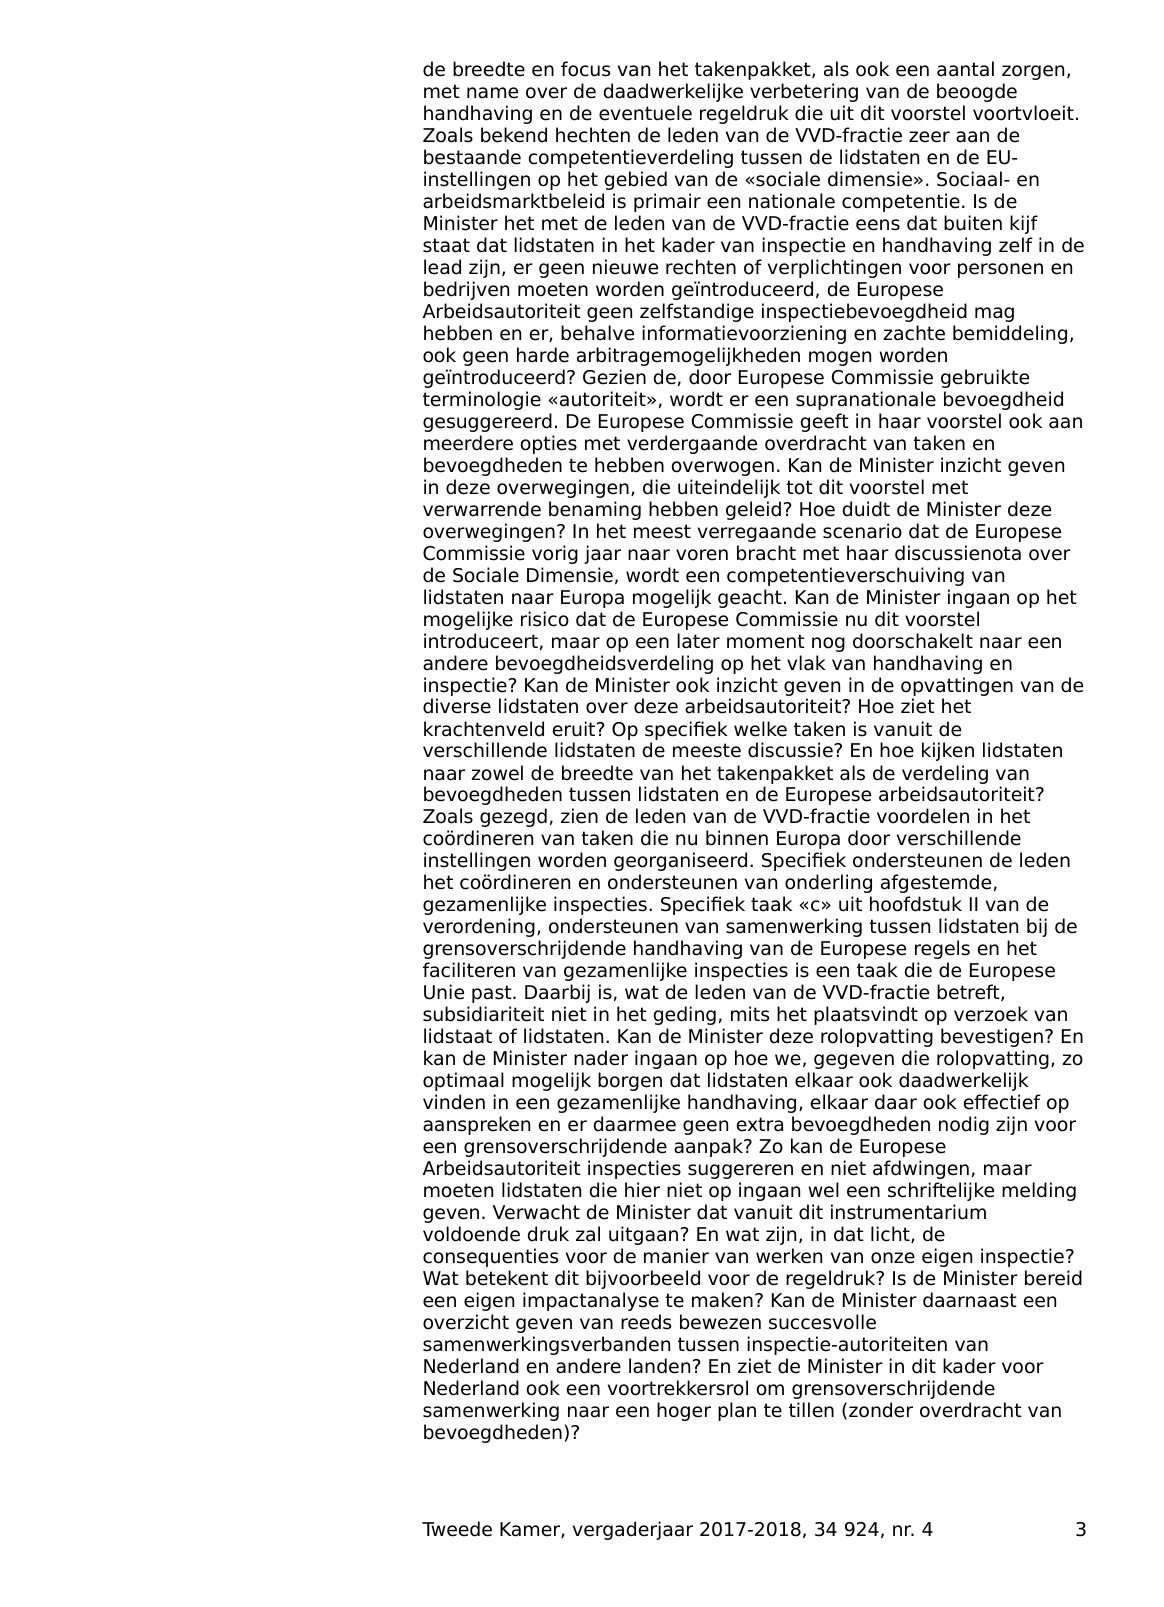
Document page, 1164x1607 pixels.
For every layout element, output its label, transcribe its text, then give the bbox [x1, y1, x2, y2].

text Zoals gezegd, zien de leden van de VVD-fractie voordelen in het coördineren van taken die nu binnen Europa door verschillende instellingen worden georganiseerd. Specifiek ondersteunen de leden het coördineren en ondersteunen van onderling afgestemde, gezamenlijke inspecties. Specifiek taak «c» uit hoofdstuk II van de verordening, ondersteunen van samenwerking tussen lidstaten bij de grensoverschrijdende handhaving van de Europese regels en het faciliteren van gezamenlijke inspecties is een taak die de Europese Unie past. Daarbij is, wat de leden van de VVD-fractie betreft, subsidiariteit niet in het geding, mits het plaatsvindt op verzoek van lidstaat of lidstaten. Kan de Minister deze rolopvatting bevestigen? En kan de Minister nader ingaan op hoe we, gegeven die rolopvatting, zo optimaal mogelijk borgen dat lidstaten elkaar ook daadwerkelijk vinden in een gezamenlijke handhaving, elkaar daar ook effectief op aanspreken en er daarmee geen extra bevoegdheden nodig zijn voor een grensoverschrijdende aanpak? Zo kan de Europese Arbeidsautoriteit inspecties suggereren en niet afdwingen, maar moeten lidstaten die hier niet op ingaan wel een schriftelijke melding geven. Verwacht de Minister dat vanuit dit instrumentarium voldoende druk zal uitgaan? En wat zijn, in dat licht, de consequenties voor de manier van werken van onze eigen inspectie? Wat betekent dit bijvoorbeeld voor de regeldruk? Is de Minister bereid een eigen impactanalyse te maken? Kan de Minister daarnaast een overzicht geven van reeds bewezen succesvolle samenwerkingsverbanden tussen inspectie-autoriteiten van Nederland en andere landen? En ziet de Minister in dit kader voor Nederland ook een voortrekkersrol om grensoverschrijdende samenwerking naar een hoger plan te tillen (zonder overdracht van bevoegdheden)? [422, 806, 1087, 1444]
text de breedte en focus van het takenpakket, als ook een aantal zorgen, met name over de daadwerkelijke verbetering van de beoogde handhaving en de eventuele regeldruk die uit dit voorstel voortvloeit. [422, 59, 1087, 125]
text Zoals bekend hechten de leden van de VVD-fractie zeer aan de bestaande competentieverdeling tussen de lidstaten en de EU-instellingen op het gebied van de «sociale dimensie». Sociaal- en arbeidsmarktbeleid is primair een nationale competentie. Is de Minister het met de leden van de VVD-fractie eens dat buiten kijf staat dat lidstaten in het kader van inspectie en handhaving zelf in de lead zijn, er geen nieuwe rechten of verplichtingen voor personen en bedrijven moeten worden geïntroduceerd, de Europese Arbeidsautoriteit geen zelfstandige inspectiebevoegdheid mag hebben en er, behalve informatievoorziening en zachte bemiddeling, ook geen harde arbitragemogelijkheden mogen worden geïntroduceerd? Gezien de, door Europese Commissie gebruikte terminologie «autoriteit», wordt er een supranationale bevoegdheid gesuggereerd. De Europese Commissie geeft in haar voorstel ook aan meerdere opties met verdergaande overdracht van taken en bevoegdheden te hebben overwogen. Kan de Minister inzicht geven in deze overwegingen, die uiteindelijk tot dit voorstel met verwarrende benaming hebben geleid? Hoe duidt de Minister deze overwegingen? In het meest verregaande scenario dat de Europese Commissie vorig jaar naar voren bracht met haar discussienota over de Sociale Dimensie, wordt een competentieverschuiving van lidstaten naar Europa mogelijk geacht. Kan de Minister ingaan op het mogelijke risico dat de Europese Commissie nu dit voorstel introduceert, maar op een later moment nog doorschakelt naar een andere bevoegdheidsverdeling op het vlak van handhaving en inspectie? Kan de Minister ook inzicht geven in de opvattingen van de diverse lidstaten over deze arbeidsautoriteit? Hoe ziet het krachtenveld eruit? Op specifiek welke taken is vanuit de verschillende lidstaten de meeste discussie? En hoe kijken lidstaten naar zowel de breedte van het takenpakket als de verdeling van bevoegdheden tussen lidstaten en de Europese arbeidsautoriteit? [422, 125, 1087, 806]
